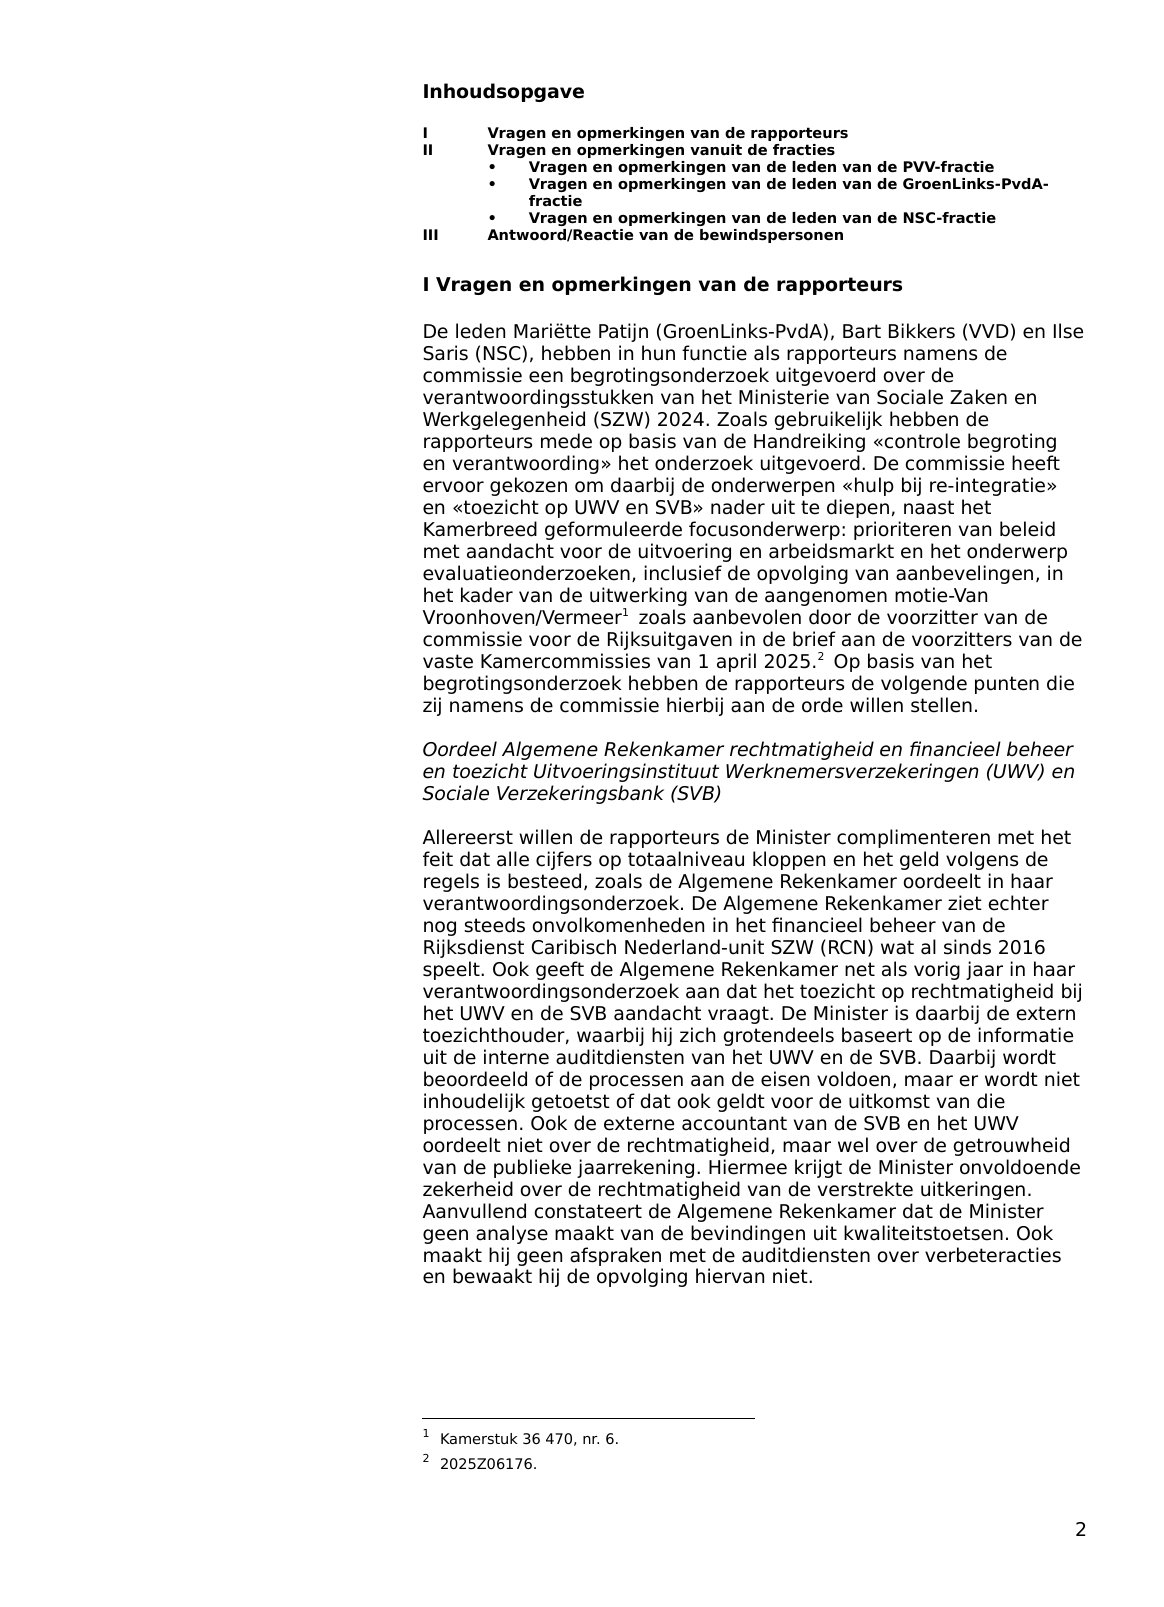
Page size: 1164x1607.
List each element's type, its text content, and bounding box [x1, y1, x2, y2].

table_cell II [422, 142, 481, 159]
table_cell • [481, 159, 523, 176]
table_cell [422, 210, 481, 227]
text De leden Mariëtte Patijn (GroenLinks-PvdA), Bart Bikkers (VVD) en Ilse Saris (NSC), hebben in hun functie als rapporteurs namens de commissie een begrotingsonderzoek uitgevoerd over de verantwoordingsstukken van het Ministerie van Sociale Zaken en Werkgelegenheid (SZW) 2024. Zoals gebruikelijk hebben de rapporteurs mede op basis van de Handreiking «controle begroting en verantwoording» het onderzoek uitgevoerd. De commissie heeft ervoor gekozen om daarbij de onderwerpen «hulp bij re-integratie» en «toezicht op UWV en SVB» nader uit te diepen, naast het Kamerbreed geformuleerde focusonderwerp: prioriteren van beleid met aandacht voor de uitvoering en arbeidsmarkt en het onderwerp evaluatieonderzoeken, inclusief de opvolging van aanbevelingen, in het kader van de uitwerking van de aangenomen motie-Van Vroonhoven/Vermeer zoals aanbevolen door de voorzitter van de commissie voor de Rijksuitgaven in de brief aan de voorzitters van de vaste Kamercommissies van 1 april 2025. Op basis van het begrotingsonderzoek hebben de rapporteurs de volgende punten die zij namens de commissie hierbij aan de orde willen stellen. [422, 321, 1087, 717]
table_cell Antwoord/Reactie van de bewindspersonen [481, 227, 1087, 244]
table_cell Vragen en opmerkingen van de leden van de NSC-fractie [523, 210, 1087, 227]
subtitle Oordeel Algemene Rekenkamer rechtmatigheid en financieel beheer en toezicht Uitvoeringsinstituut Werknemersverzekeringen (UWV) en Sociale Verzekeringsbank (SVB) [422, 739, 1087, 805]
table_cell [422, 159, 481, 176]
table_cell [422, 176, 481, 210]
text Kamerstuk 36 470, nr. 6. [422, 1427, 1087, 1449]
table_header I [422, 125, 481, 142]
table_cell • [481, 210, 523, 227]
table_cell Vragen en opmerkingen vanuit de fracties [481, 142, 1087, 159]
table_cell Vragen en opmerkingen van de leden van de GroenLinks-PvdA-fractie [523, 176, 1087, 210]
table_cell Vragen en opmerkingen van de leden van de PVV-fractie [523, 159, 1087, 176]
subtitle Inhoudsopgave [422, 81, 1087, 103]
subtitle I Vragen en opmerkingen van de rapporteurs [422, 274, 1087, 296]
text Allereerst willen de rapporteurs de Minister complimenteren met het feit dat alle cijfers op totaalniveau kloppen en het geld volgens de regels is besteed, zoals de Algemene Rekenkamer oordeelt in haar verantwoordingsonderzoek. De Algemene Rekenkamer ziet echter nog steeds onvolkomenheden in het financieel beheer van de Rijksdienst Caribisch Nederland-unit SZW (RCN) wat al sinds 2016 speelt. Ook geeft de Algemene Rekenkamer net als vorig jaar in haar verantwoordingsonderzoek aan dat het toezicht op rechtmatigheid bij het UWV en de SVB aandacht vraagt. De Minister is daarbij de extern toezichthouder, waarbij hij zich grotendeels baseert op de informatie uit de interne auditdiensten van het UWV en de SVB. Daarbij wordt beoordeeld of de processen aan de eisen voldoen, maar er wordt niet inhoudelijk getoetst of dat ook geldt voor de uitkomst van die processen. Ook de externe accountant van de SVB en het UWV oordeelt niet over de rechtmatigheid, maar wel over de getrouwheid van de publieke jaarrekening. Hiermee krijgt de Minister onvoldoende zekerheid over de rechtmatigheid van de verstrekte uitkeringen. Aanvullend constateert de Algemene Rekenkamer dat de Minister geen analyse maakt van de bevindingen uit kwaliteitstoetsen. Ook maakt hij geen afspraken met de auditdiensten over verbeteracties en bewaakt hij de opvolging hiervan niet. [422, 827, 1087, 1288]
table_cell • [481, 176, 523, 210]
table_header Vragen en opmerkingen van de rapporteurs [481, 125, 1087, 142]
table_cell III [422, 227, 481, 244]
text 2025Z06176. [422, 1452, 1087, 1474]
